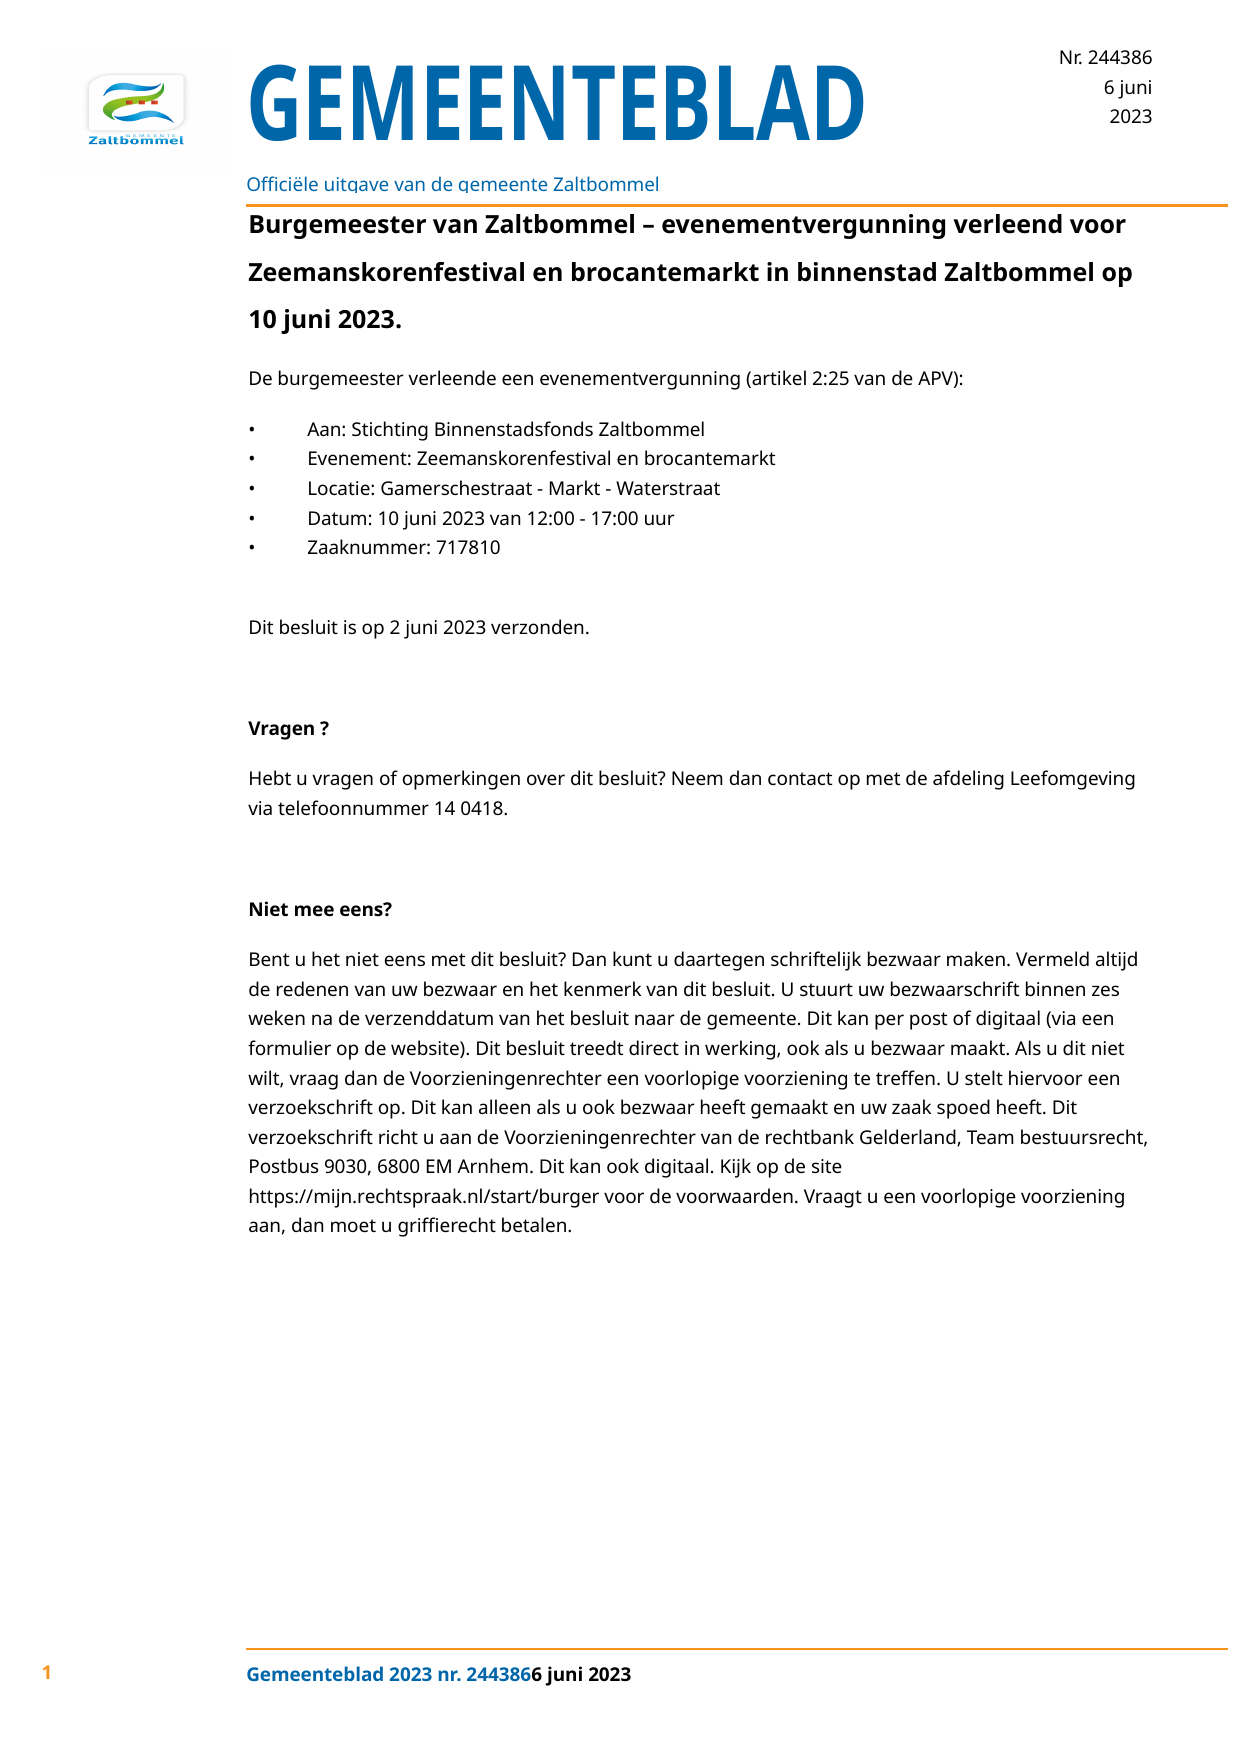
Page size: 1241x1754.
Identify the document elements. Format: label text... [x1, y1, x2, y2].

text Hebt u vragen of opmerkingen over dit besluit? Neem dan contact op met de afdeling Leefomgeving via telefoonnummer 14 0418. [248, 766, 1152, 821]
list Locatie: Gamerschestraat - Markt - Waterstraat [248, 475, 1152, 501]
list Zaaknummer: 717810 [248, 534, 1152, 560]
text Dit besluit is op 2 juni 2023 verzonden. [248, 614, 1152, 640]
text Burgemeester van Zaltbommel – evenementvergunning verleend voor Zeemanskorenfestival en brocantemarkt in binnenstad Zaltbommel op 10 juni 2023. [248, 207, 1152, 336]
text Bent u het niet eens met dit besluit? Dan kunt u daartegen schriftelijk bezwaar maken. Vermeld altijd de redenen van uw bezwaar en het kenmerk van dit besluit. U stuurt uw bezwaarschrift binnen zes weken na de verzenddatum van het besluit naar de gemeente. Dit kan per post of digitaal (via een formulier op de website). Dit besluit treedt direct in werking, ook als u bezwaar maakt. Als u dit niet wilt, vraag dan de Voorzieningenrechter een voorlopige voorziening te treffen. U stelt hiervoor een verzoekschrift op. Dit kan alleen als u ook bezwaar heeft gemaakt en uw zaak spoed heeft. Dit verzoekschrift richt u aan de Voorzieningenrechter van de rechtbank Gelderland, Team bestuursrecht, Postbus 9030, 6800 EM Arnhem. Dit kan ook digitaal. Kijk op de site https://mijn.rechtspraak.nl/start/burger voor de voorwaarden. Vraagt u een voorlopige voorziening aan, dan moet u griffierecht betalen. [248, 946, 1152, 1238]
text De burgemeester verleende een evenementvergunning (artikel 2:25 van de APV): [248, 366, 1152, 391]
list Evenement: Zeemanskorenfestival en brocantemarkt [248, 446, 1152, 471]
text Niet mee eens? [248, 896, 1152, 922]
picture [41, 47, 231, 172]
list Aan: Stichting Binnenstadsfonds Zaltbommel [248, 416, 1152, 442]
text Vragen ? [248, 715, 1152, 741]
list Datum: 10 juni 2023 van 12:00 - 17:00 uur [248, 505, 1152, 530]
